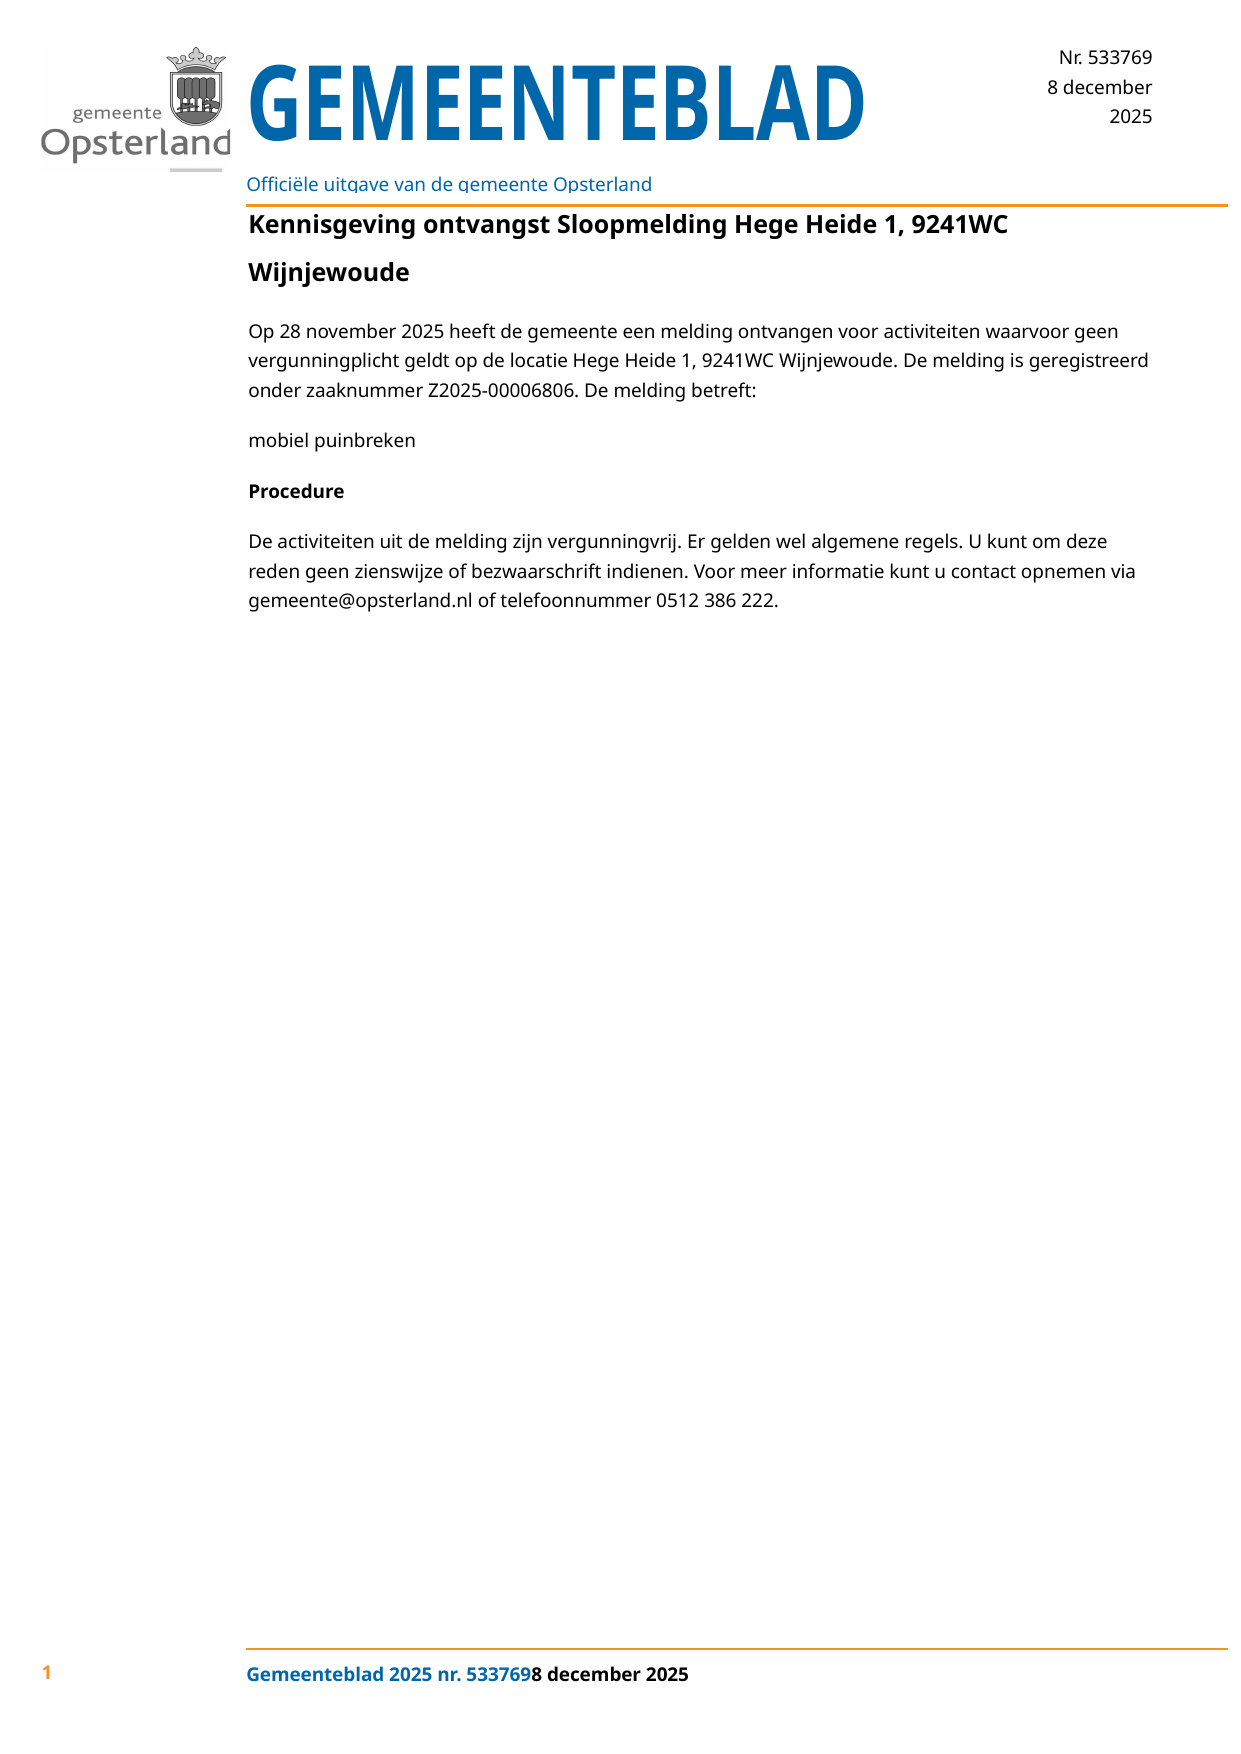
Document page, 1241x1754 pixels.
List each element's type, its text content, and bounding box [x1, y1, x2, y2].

text Op 28 november 2025 heeft de gemeente een melding ontvangen voor activiteiten waarvoor geen vergunningplicht geldt op de locatie Hege Heide 1, 9241WC Wijnjewoude. De melding is geregistreerd onder zaaknummer Z2025-00006806. De melding betreft: [248, 318, 1152, 403]
text Procedure [248, 478, 1152, 504]
text Kennisgeving ontvangst Sloopmelding Hege Heide 1, 9241WC Wijnjewoude [248, 207, 1152, 288]
picture [41, 47, 231, 172]
text mobiel puinbreken [248, 427, 1152, 453]
text De activiteiten uit de melding zijn vergunningvrij. Er gelden wel algemene regels. U kunt om deze reden geen zienswijze of bezwaarschrift indienen. Voor meer informatie kunt u contact opnemen via gemeente@opsterland.nl of telefoonnummer 0512 386 222. [248, 528, 1152, 613]
